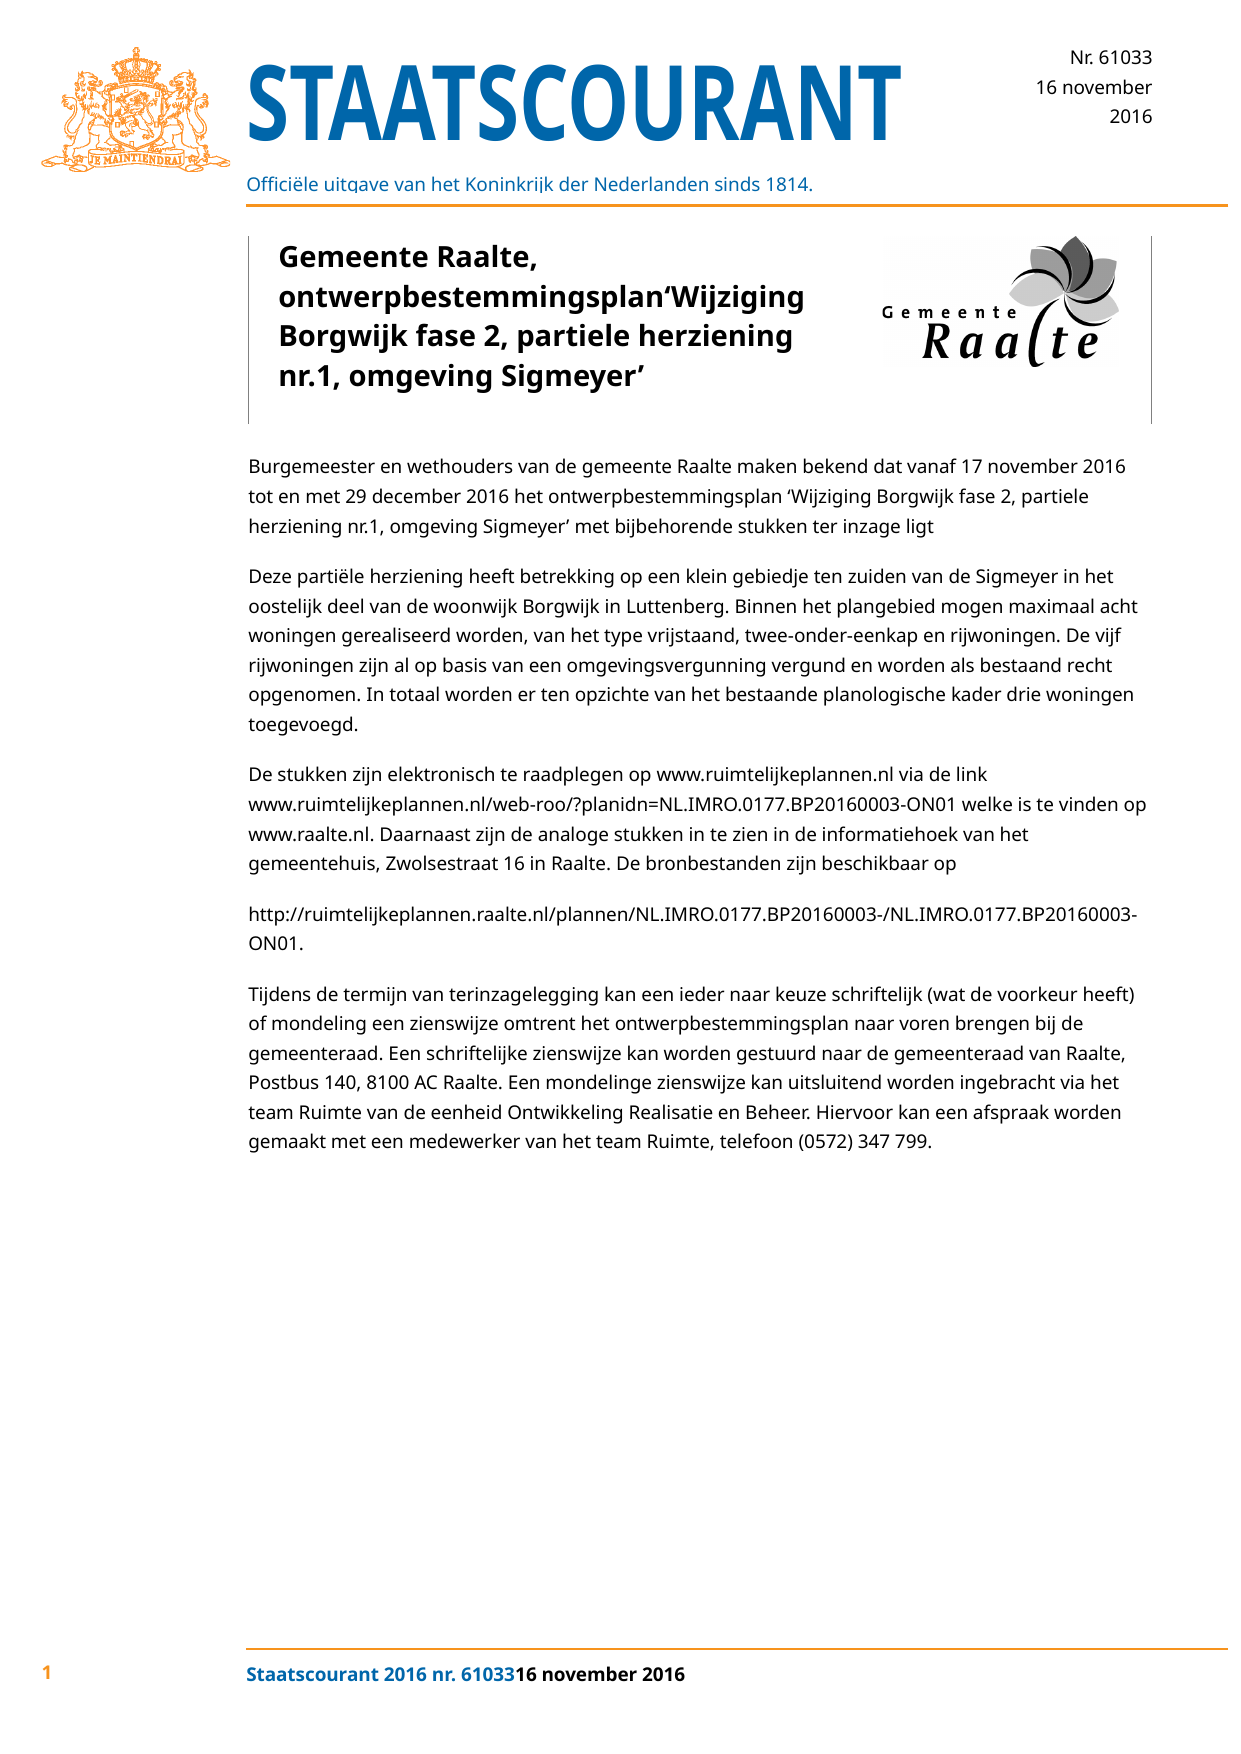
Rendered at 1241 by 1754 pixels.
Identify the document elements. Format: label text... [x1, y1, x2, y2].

table_header Gemeente Raalte, ontwerpbestemmingsplan‘Wijziging Borgwijk fase 2, partiele herziening nr.1, omgeving Sigmeyer’ [249, 236, 850, 424]
table_header [850, 236, 1151, 424]
text Tijdens de termijn van terinzagelegging kan een ieder naar keuze schriftelijk (wat de voorkeur heeft) of mondeling een zienswijze omtrent het ontwerpbestemmingsplan naar voren brengen bij de gemeenteraad. Een schriftelijke zienswijze kan worden gestuurd naar de gemeenteraad van Raalte, Postbus 140, 8100 AC Raalte. Een mondelinge zienswijze kan uitsluitend worden ingebracht via het team Ruimte van de eenheid Ontwikkeling Realisatie en Beheer. Hiervoor kan een afspraak worden gemaakt met een medewerker van het team Ruimte, telefoon (0572) 347 799. [248, 981, 1152, 1154]
text Deze partiële herziening heeft betrekking op een klein gebiedje ten zuiden van de Sigmeyer in het oostelijk deel van de woonwijk Borgwijk in Luttenberg. Binnen het plangebied mogen maximaal acht woningen gerealiseerd worden, van het type vrijstaand, twee-onder-eenkap en rijwoningen. De vijf rijwoningen zijn al op basis van een omgevingsvergunning vergund en worden als bestaand recht opgenomen. In totaal worden er ten opzichte van het bestaande planologische kader drie woningen toegevoegd. [248, 563, 1152, 737]
text De stukken zijn elektronisch te raadplegen op www.ruimtelijkeplannen.nl via de link www.ruimtelijkeplannen.nl/web-roo/?planidn=NL.IMRO.0177.BP20160003-ON01 welke is te vinden op www.raalte.nl. Daarnaast zijn de analoge stukken in te zien in de informatiehoek van het gemeentehuis, Zwolsestraat 16 in Raalte. De bronbestanden zijn beschikbaar op [248, 762, 1152, 876]
text Burgemeester en wethouders van de gemeente Raalte maken bekend dat vanaf 17 november 2016 tot en met 29 december 2016 het ontwerpbestemmingsplan ‘Wijziging Borgwijk fase 2, partiele herziening nr.1, omgeving Sigmeyer’ met bijbehorende stukken ter inzage ligt [248, 454, 1152, 538]
text http://ruimtelijkeplannen.raalte.nl/plannen/NL.IMRO.0177.BP20160003-/NL.IMRO.0177.BP20160003-ON01. [248, 901, 1152, 956]
picture [41, 47, 231, 172]
picture [882, 236, 1119, 367]
